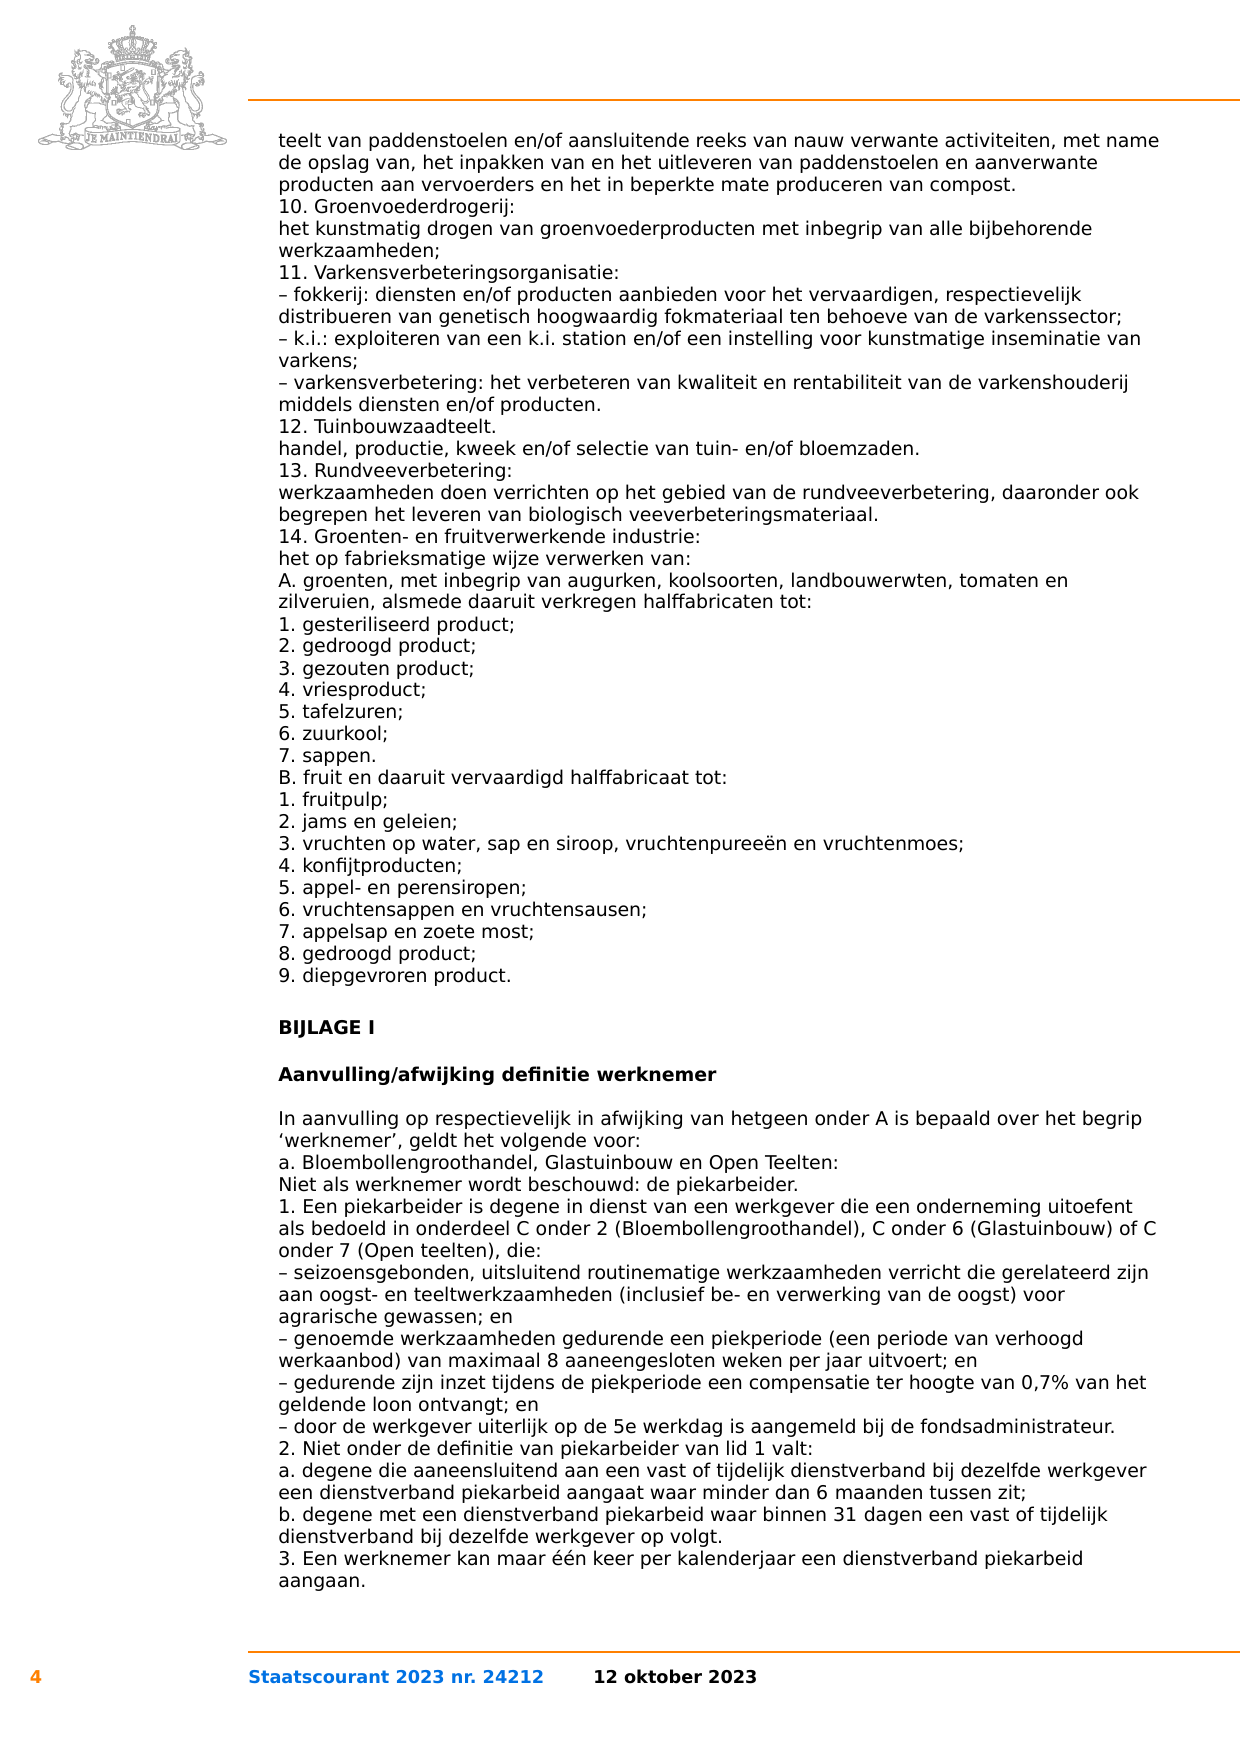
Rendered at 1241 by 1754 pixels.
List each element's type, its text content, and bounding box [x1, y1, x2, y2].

text het op fabrieksmatige wijze verwerken van: [278, 547, 1163, 569]
text 4. konfijtproducten; [278, 855, 1163, 877]
text Niet als werknemer wordt beschouwd: de piekarbeider. [278, 1174, 1163, 1196]
text 5. appel- en perensiropen; [278, 877, 1163, 899]
text b. degene met een dienstverband piekarbeid waar binnen 31 dagen een vast of tijdelijk dienstverband bij dezelfde werkgever op volgt. [278, 1503, 1163, 1547]
text 9. diepgevroren product. [278, 965, 1163, 987]
text het kunstmatig drogen van groenvoederproducten met inbegrip van alle bijbehorende werkzaamheden; [278, 218, 1163, 262]
text 1. fruitpulp; [278, 789, 1163, 811]
text – fokkerij: diensten en/of producten aanbieden voor het vervaardigen, respectievelijk distribueren van genetisch hoogwaardig fokmateriaal ten behoeve van de varkenssector; [278, 284, 1163, 328]
text B. fruit en daaruit vervaardigd halffabricaat tot: [278, 767, 1163, 789]
text 10. Groenvoederdrogerij: [278, 196, 1163, 218]
text 7. appelsap en zoete most; [278, 921, 1163, 943]
text 14. Groenten- en fruitverwerkende industrie: [278, 526, 1163, 547]
text 2. gedroogd product; [278, 635, 1163, 657]
text 3. Een werknemer kan maar één keer per kalenderjaar een dienstverband piekarbeid aangaan. [278, 1547, 1163, 1591]
text 1. gesteriliseerd product; [278, 613, 1163, 635]
text 11. Varkensverbeteringsorganisatie: [278, 262, 1163, 284]
text 3. gezouten product; [278, 657, 1163, 679]
text 2. Niet onder de definitie van piekarbeider van lid 1 valt: [278, 1438, 1163, 1459]
text 1. Een piekarbeider is degene in dienst van een werkgever die een onderneming uitoefent als bedoeld in onderdeel C onder 2 (Bloembollengroothandel), C onder 6 (Glastuinbouw) of C onder 7 (Open teelten), die: [278, 1196, 1163, 1262]
picture [38, 25, 227, 150]
subtitle Aanvulling/afwijking definitie werknemer [278, 1064, 1163, 1086]
text 13. Rundveeverbetering: [278, 459, 1163, 482]
text 2. jams en geleien; [278, 811, 1163, 833]
text handel, productie, kweek en/of selectie van tuin- en/of bloemzaden. [278, 438, 1163, 459]
text 7. sappen. [278, 745, 1163, 767]
text 4. vriesproduct; [278, 679, 1163, 701]
text 6. zuurkool; [278, 723, 1163, 745]
text a. degene die aaneensluitend aan een vast of tijdelijk dienstverband bij dezelfde werkgever een dienstverband piekarbeid aangaat waar minder dan 6 maanden tussen zit; [278, 1459, 1163, 1503]
text werkzaamheden doen verrichten op het gebied van de rundveeverbetering, daaronder ook begrepen het leveren van biologisch veeverbeteringsmateriaal. [278, 482, 1163, 526]
text – seizoensgebonden, uitsluitend routinematige werkzaamheden verricht die gerelateerd zijn aan oogst- en teeltwerkzaamheden (inclusief be- en verwerking van de oogst) voor agrarische gewassen; en [278, 1262, 1163, 1328]
text a. Bloembollengroothandel, Glastuinbouw en Open Teelten: [278, 1152, 1163, 1174]
text 8. gedroogd product; [278, 943, 1163, 965]
text – k.i.: exploiteren van een k.i. station en/of een instelling voor kunstmatige inseminatie van varkens; [278, 328, 1163, 372]
text In aanvulling op respectievelijk in afwijking van hetgeen onder A is bepaald over het begrip ‘werknemer’, geldt het volgende voor: [278, 1108, 1163, 1152]
text 6. vruchtensappen en vruchtensausen; [278, 899, 1163, 921]
text teelt van paddenstoelen en/of aansluitende reeks van nauw verwante activiteiten, met name de opslag van, het inpakken van en het uitleveren van paddenstoelen en aanverwante producten aan vervoerders en het in beperkte mate produceren van compost. [278, 130, 1163, 196]
text 5. tafelzuren; [278, 701, 1163, 723]
text A. groenten, met inbegrip van augurken, koolsoorten, landbouwerwten, tomaten en zilveruien, alsmede daaruit verkregen halffabricaten tot: [278, 569, 1163, 613]
text – varkensverbetering: het verbeteren van kwaliteit en rentabiliteit van de varkenshouderij middels diensten en/of producten. [278, 372, 1163, 416]
subtitle BIJLAGE I [278, 1017, 1163, 1039]
text – door de werkgever uiterlijk op de 5e werkdag is aangemeld bij de fondsadministrateur. [278, 1416, 1163, 1438]
text 3. vruchten op water, sap en siroop, vruchtenpureeën en vruchtenmoes; [278, 833, 1163, 855]
text – gedurende zijn inzet tijdens de piekperiode een compensatie ter hoogte van 0,7% van het geldende loon ontvangt; en [278, 1372, 1163, 1416]
text 12. Tuinbouwzaadteelt. [278, 416, 1163, 438]
text – genoemde werkzaamheden gedurende een piekperiode (een periode van verhoogd werkaanbod) van maximaal 8 aaneengesloten weken per jaar uitvoert; en [278, 1328, 1163, 1372]
